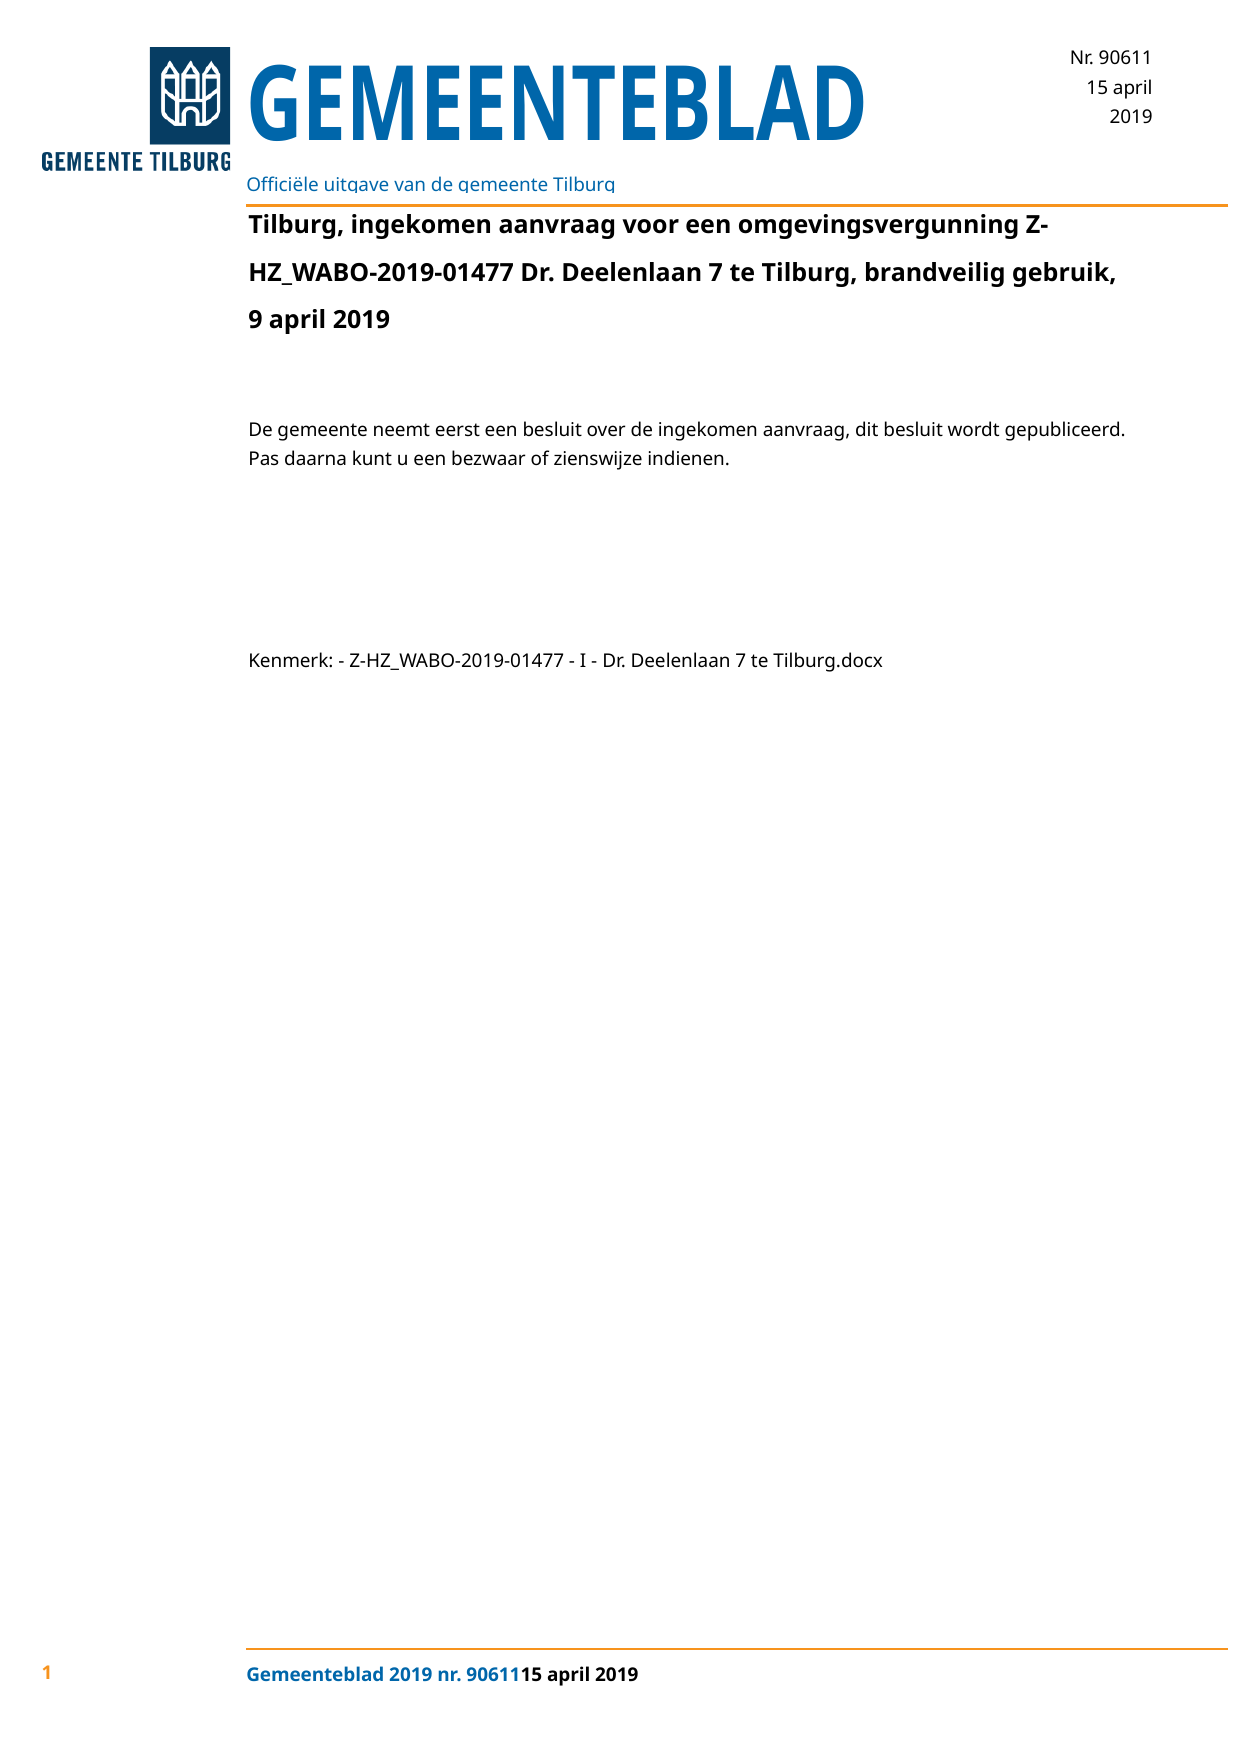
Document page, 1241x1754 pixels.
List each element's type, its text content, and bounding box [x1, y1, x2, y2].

text Tilburg, ingekomen aanvraag voor een omgevingsvergunning Z-HZ_WABO-2019-01477 Dr. Deelenlaan 7 te Tilburg, brandveilig gebruik, 9 april 2019 [248, 207, 1152, 336]
text De gemeente neemt eerst een besluit over de ingekomen aanvraag, dit besluit wordt gepubliceerd. Pas daarna kunt u een bezwaar of zienswijze indienen. [248, 416, 1152, 471]
text Kenmerk: - Z-HZ_WABO-2019-01477 - I - Dr. Deelenlaan 7 te Tilburg.docx [248, 647, 1152, 673]
picture [41, 47, 231, 172]
